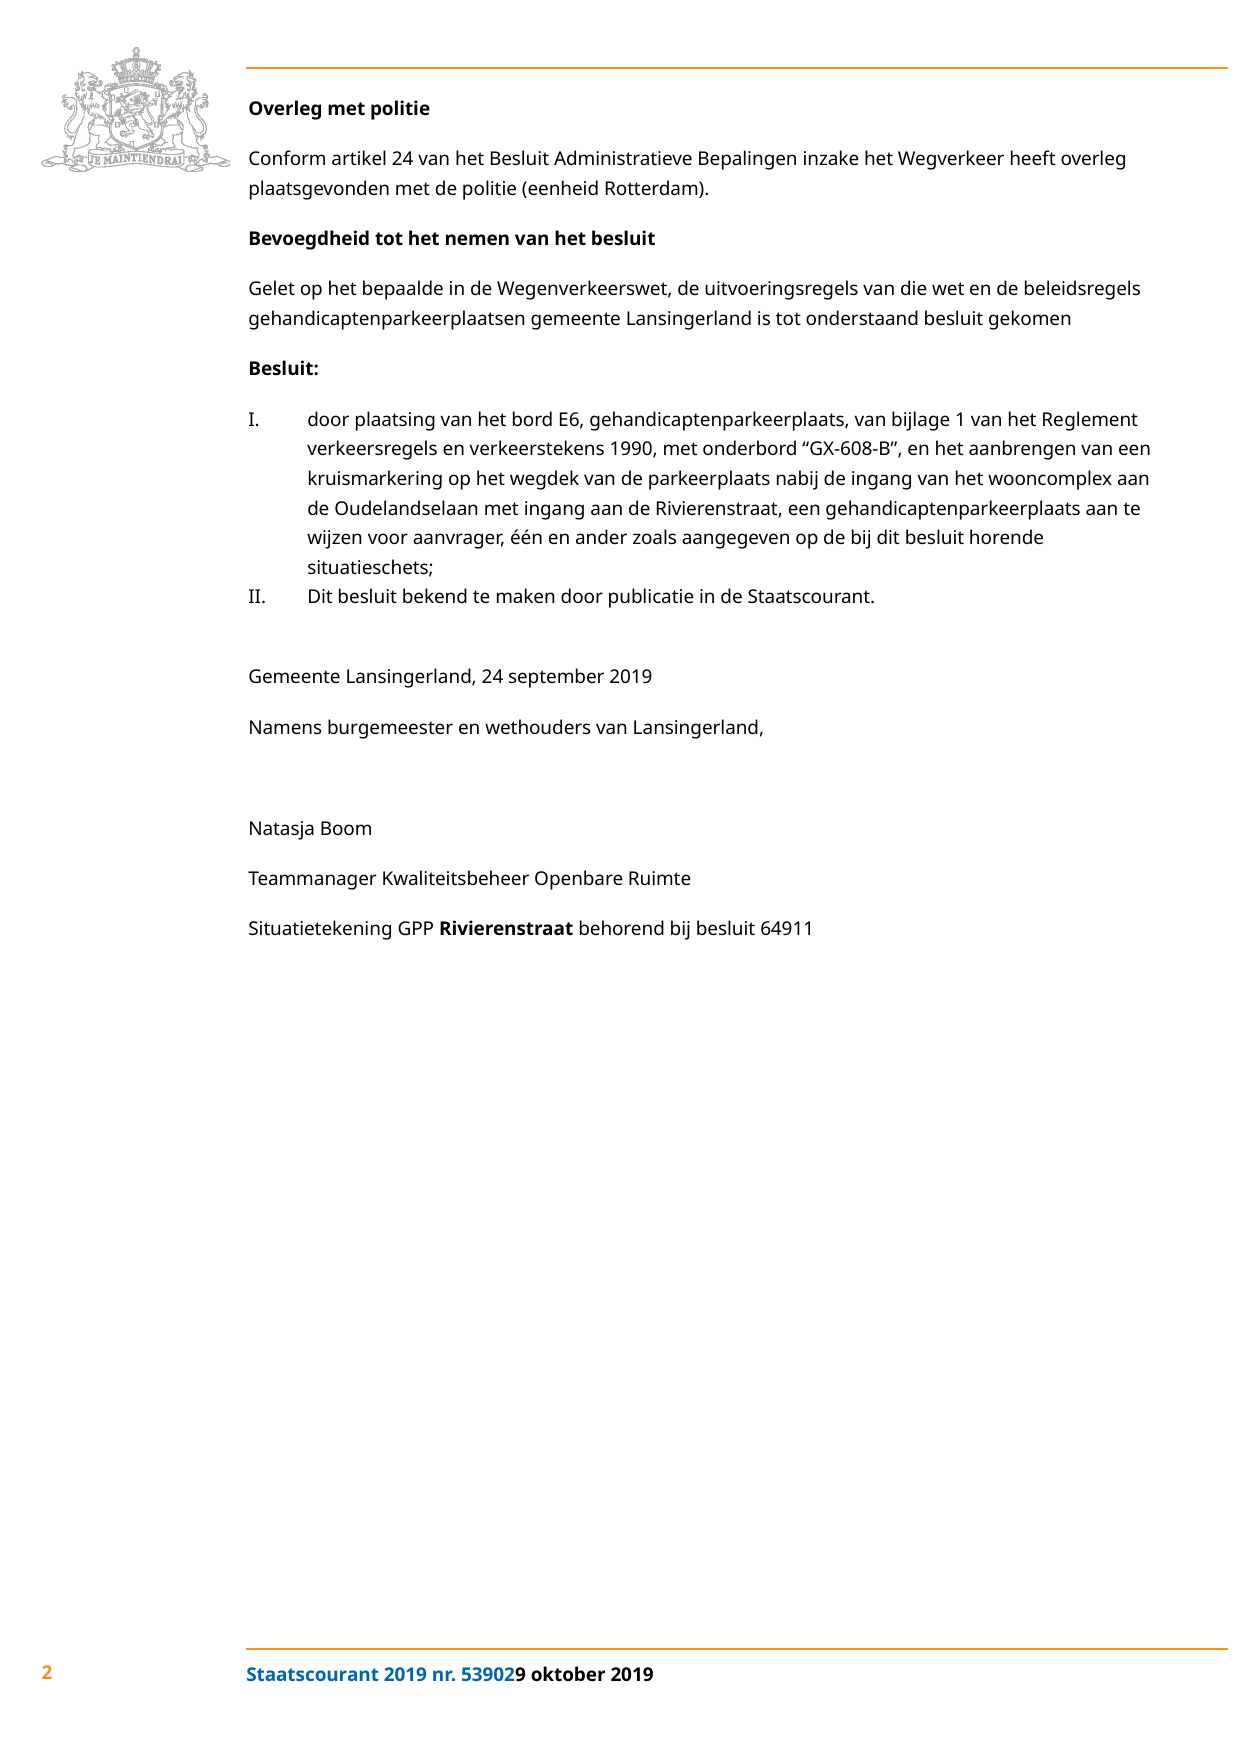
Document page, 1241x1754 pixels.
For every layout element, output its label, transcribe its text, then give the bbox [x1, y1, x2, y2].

text Conform artikel 24 van het Besluit Administratieve Bepalingen inzake het Wegverkeer heeft overleg plaatsgevonden met de politie (eenheid Rotterdam). [248, 145, 1152, 201]
text Bevoegdheid tot het nemen van het besluit [248, 225, 1152, 251]
list Dit besluit bekend te maken door publicatie in de Staatscourant. [248, 583, 1152, 609]
text Overleg met politie [248, 95, 1152, 121]
picture [41, 47, 231, 172]
text Teammanager Kwaliteitsbeheer Openbare Ruimte [248, 865, 1152, 891]
list door plaatsing van het bord E6, gehandicaptenparkeerplaats, van bijlage 1 van het Re­glement ver­keersregels en verkeerstekens 1990, met onderbord “GX-608-B”, en het aanbrengen van een kruismarkering op het wegdek van de parkeerplaats nabij de ingang van het wooncomplex aan de Oudelandselaan met ingang aan de Rivierenstraat, een gehandicaptenparkeerplaats aan te wijzen voor aanvrager, één en ander zoals aangegeven op de bij dit besluit horende situatieschets; [248, 406, 1152, 580]
text Gemeente Lansingerland, 24 september 2019 [248, 663, 1152, 689]
text Natasja Boom [248, 815, 1152, 841]
text Namens burgemeester en wethouders van Lansingerland, [248, 714, 1152, 740]
text Besluit: [248, 356, 1152, 381]
text Gelet op het be­paal­de in de Wegen­ver­keerswet, de uitvoeringsregels van die wet en de beleidsregels gehandicaptenparkeerplaatsen gemeente Lansingerland is tot onderstaand besluit gekomen [248, 276, 1152, 331]
text Situatietekening GPP Rivierenstraat behorend bij besluit 64911 [248, 916, 1152, 941]
